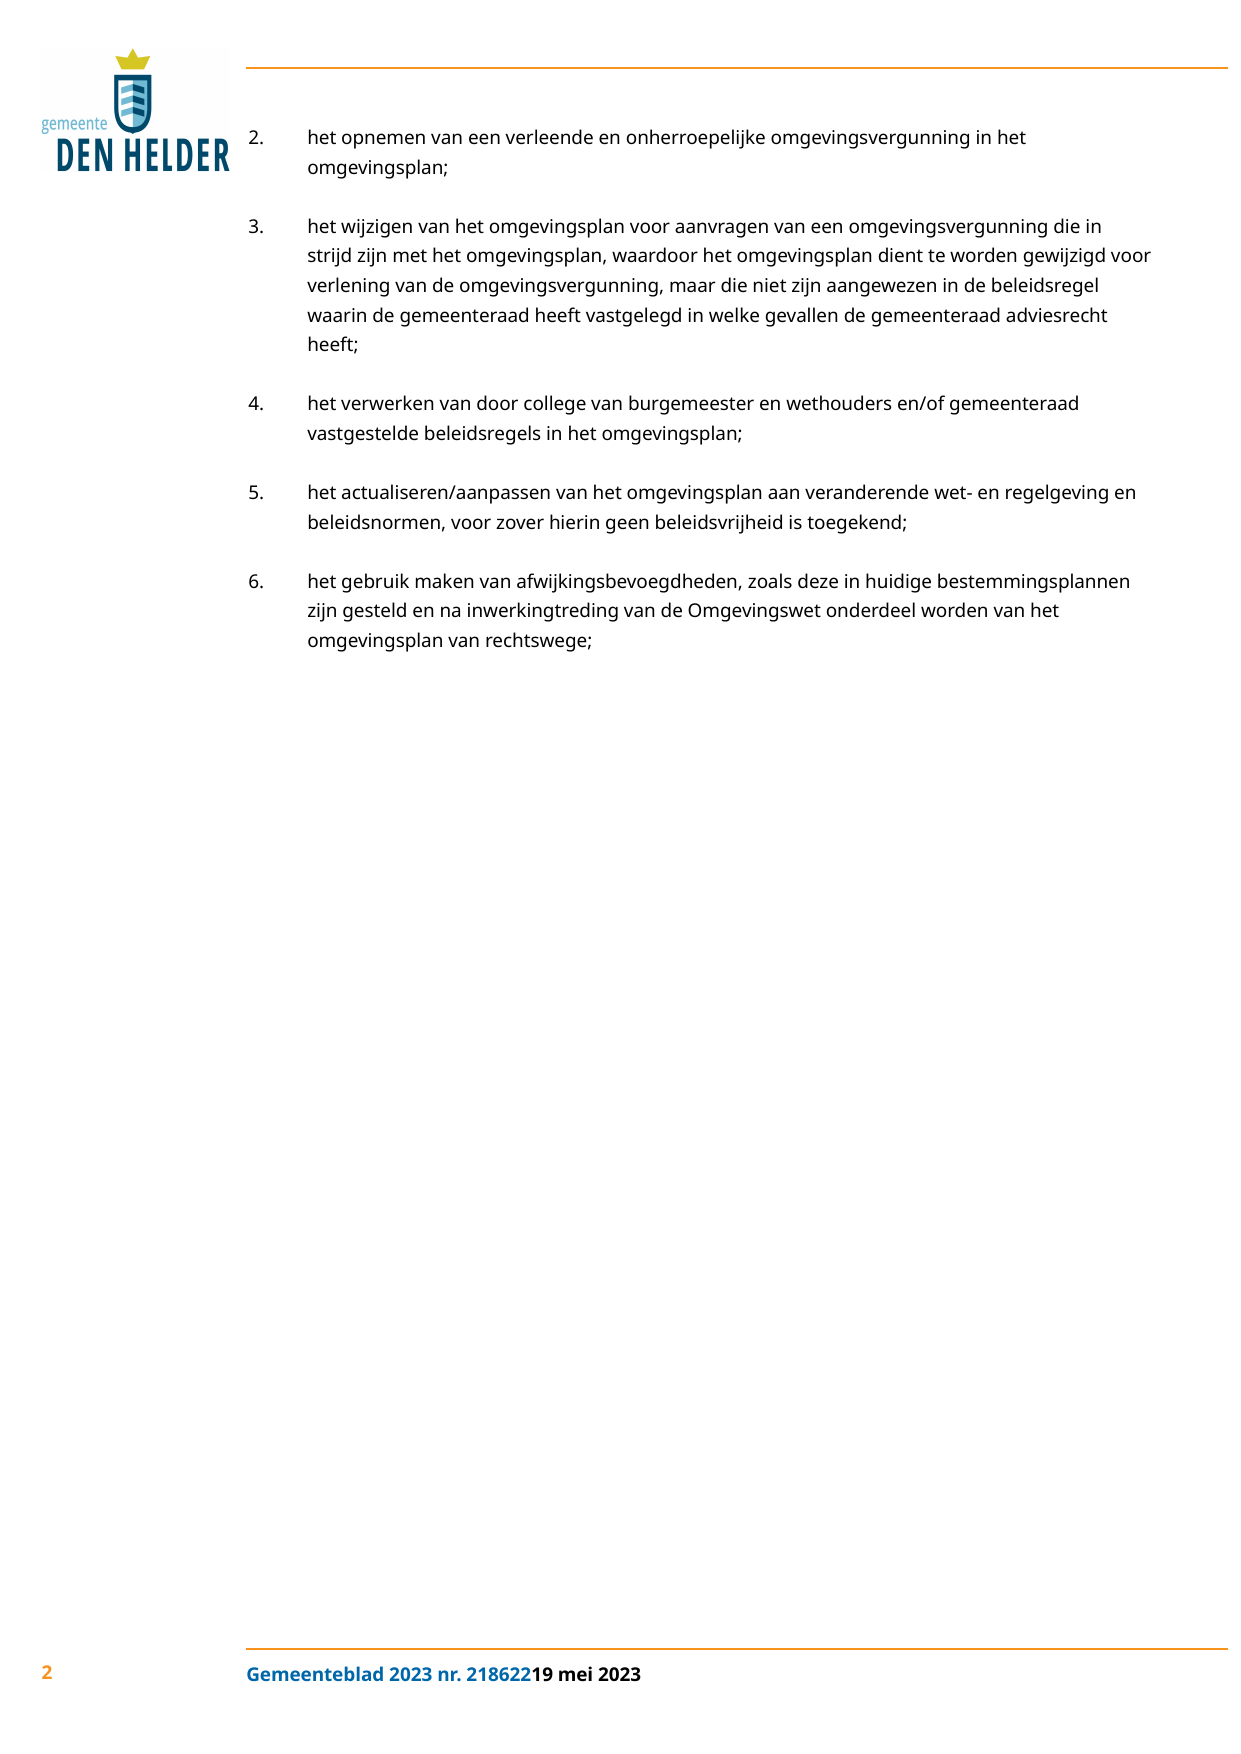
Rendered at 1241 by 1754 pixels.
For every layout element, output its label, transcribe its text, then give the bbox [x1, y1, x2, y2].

picture [220, 160, 224, 172]
picture [41, 47, 231, 172]
list het actualiseren/aanpassen van het omgevingsplan aan veranderende wet- en regelgeving en beleidsnormen, voor zover hierin geen beleidsvrijheid is toegekend; [248, 479, 1152, 535]
picture [100, 154, 106, 172]
list het gebruik maken van afwijkingsbevoegdheden, zoals deze in huidige bestemmingsplannen zijn gesteld en na inwerkingtreding van de Omgevingswet onderdeel worden van het omgevingsplan van rechtswege; [248, 568, 1152, 653]
picture [130, 157, 135, 172]
list het opnemen van een verleende en onherroepelijke omgevingsvergunning in het omgevingsplan; [248, 124, 1152, 180]
picture [182, 144, 187, 165]
list het verwerken van door college van burgemeester en wethouders en/of gemeenteraad vastgestelde beleidsregels in het omgevingsplan; [248, 391, 1152, 446]
picture [63, 144, 68, 165]
list het wijzigen van het omgevingsplan voor aanvragen van een omgevingsvergunning die in strijd zijn met het omgevingsplan, waardoor het omgevingsplan dient te worden gewijzigd voor verlening van de omgevingsvergunning, maar die niet zijn aangewezen in de beleidsregel waarin de gemeenteraad heeft vastgelegd in welke gevallen de gemeenteraad adviesrecht heeft; [248, 213, 1152, 357]
